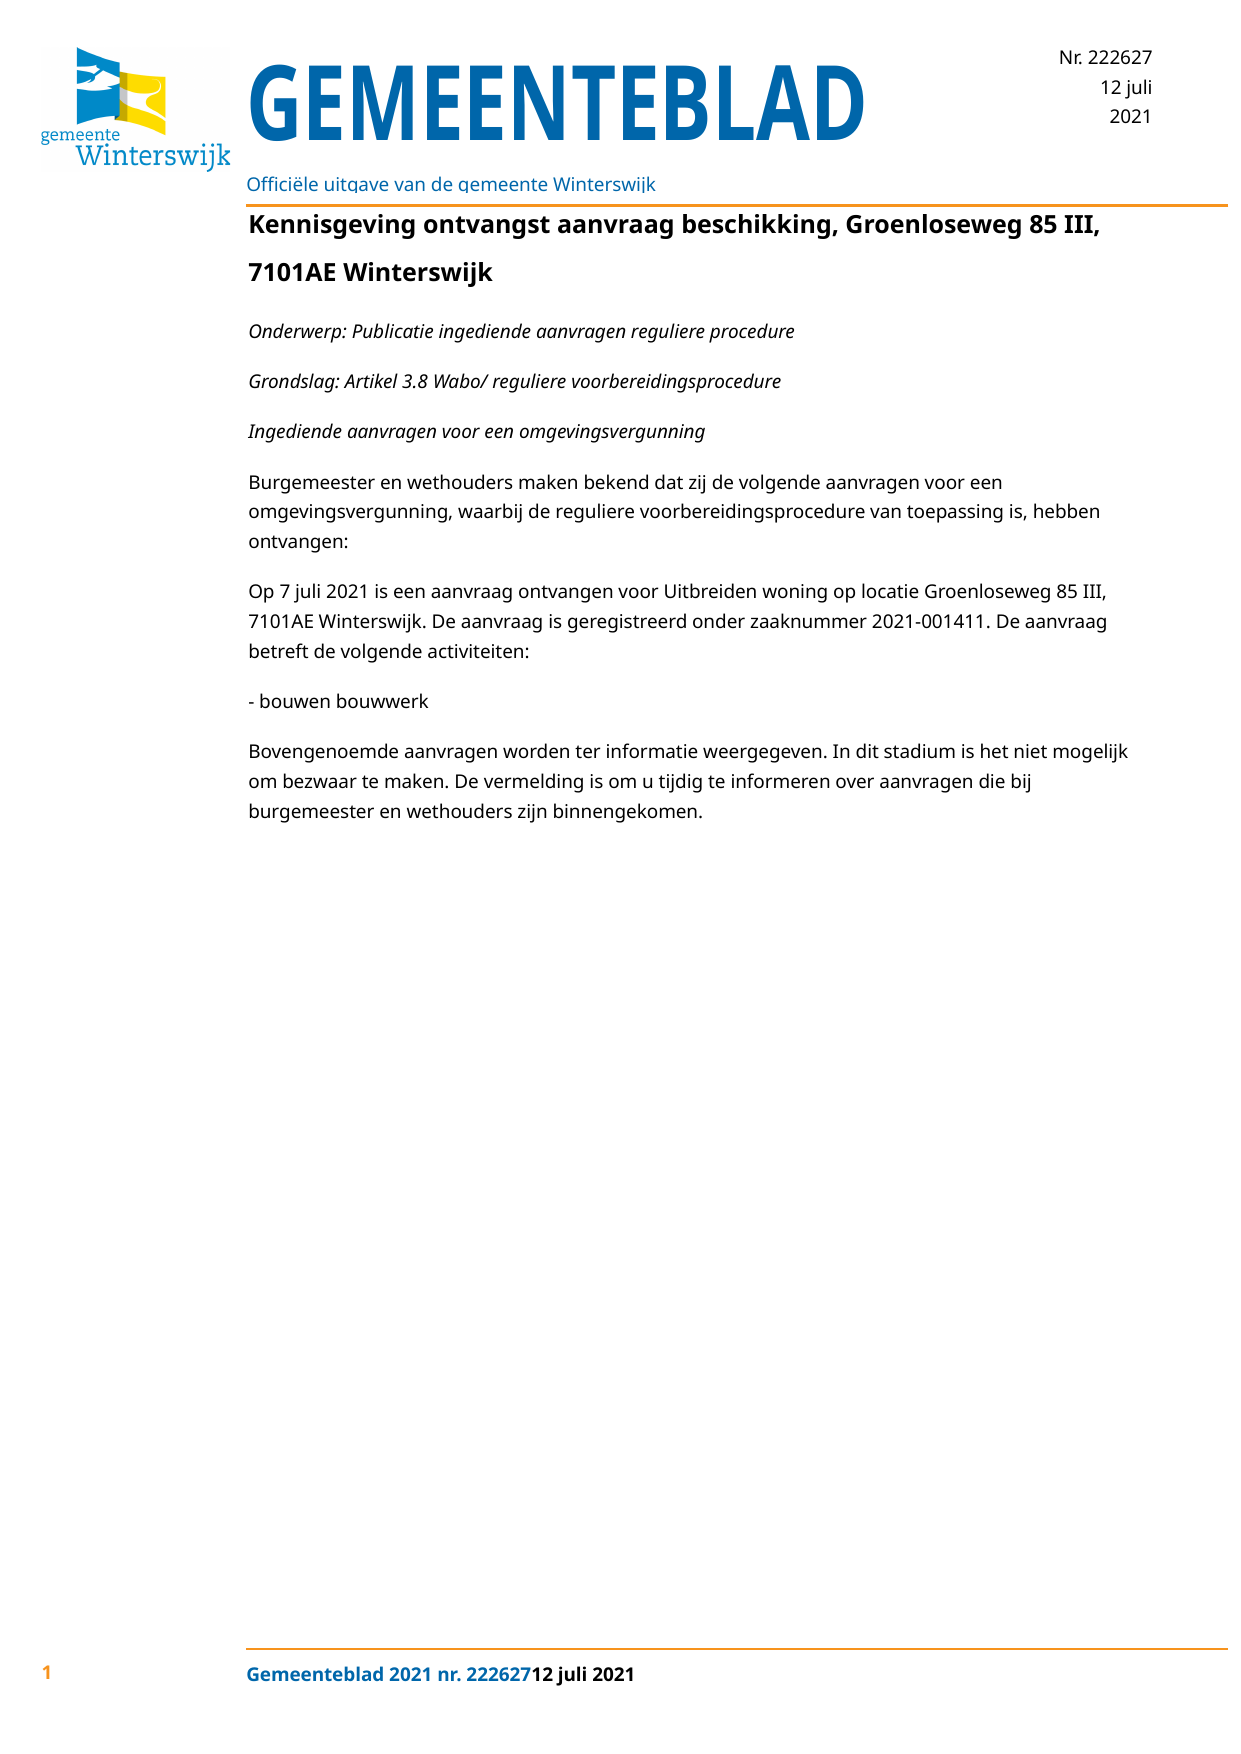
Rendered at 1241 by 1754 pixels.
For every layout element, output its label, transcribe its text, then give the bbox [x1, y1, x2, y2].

text Op 7 juli 2021 is een aanvraag ontvangen voor Uitbreiden woning op locatie Groenloseweg 85 III, 7101AE Winterswijk. De aanvraag is geregistreerd onder zaaknummer 2021-001411. De aanvraag betreft de volgende activiteiten: [248, 579, 1152, 664]
text Ingediende aanvragen voor een omgevingsvergunning [248, 419, 1152, 444]
text Bovengenoemde aanvragen worden ter informatie weergegeven. In dit stadium is het niet mogelijk om bezwaar te maken. De vermelding is om u tijdig te informeren over aanvragen die bij burgemeester en wethouders zijn binnengekomen. [248, 739, 1152, 824]
text Onderwerp: Publicatie ingediende aanvragen reguliere procedure [248, 318, 1152, 344]
text Kennisgeving ontvangst aanvraag beschikking, Groenloseweg 85 III, 7101AE Winterswijk [248, 207, 1152, 288]
picture [41, 47, 231, 172]
picture [225, 153, 231, 162]
text Burgemeester en wethouders maken bekend dat zij de volgende aanvragen voor een omgevingsvergunning, waarbij de reguliere voorbereidingsprocedure van toepassing is, hebben ontvangen: [248, 469, 1152, 554]
text Grondslag: Artikel 3.8 Wabo/ reguliere voorbereidingsprocedure [248, 368, 1152, 394]
text - bouwen bouwwerk [248, 688, 1152, 714]
